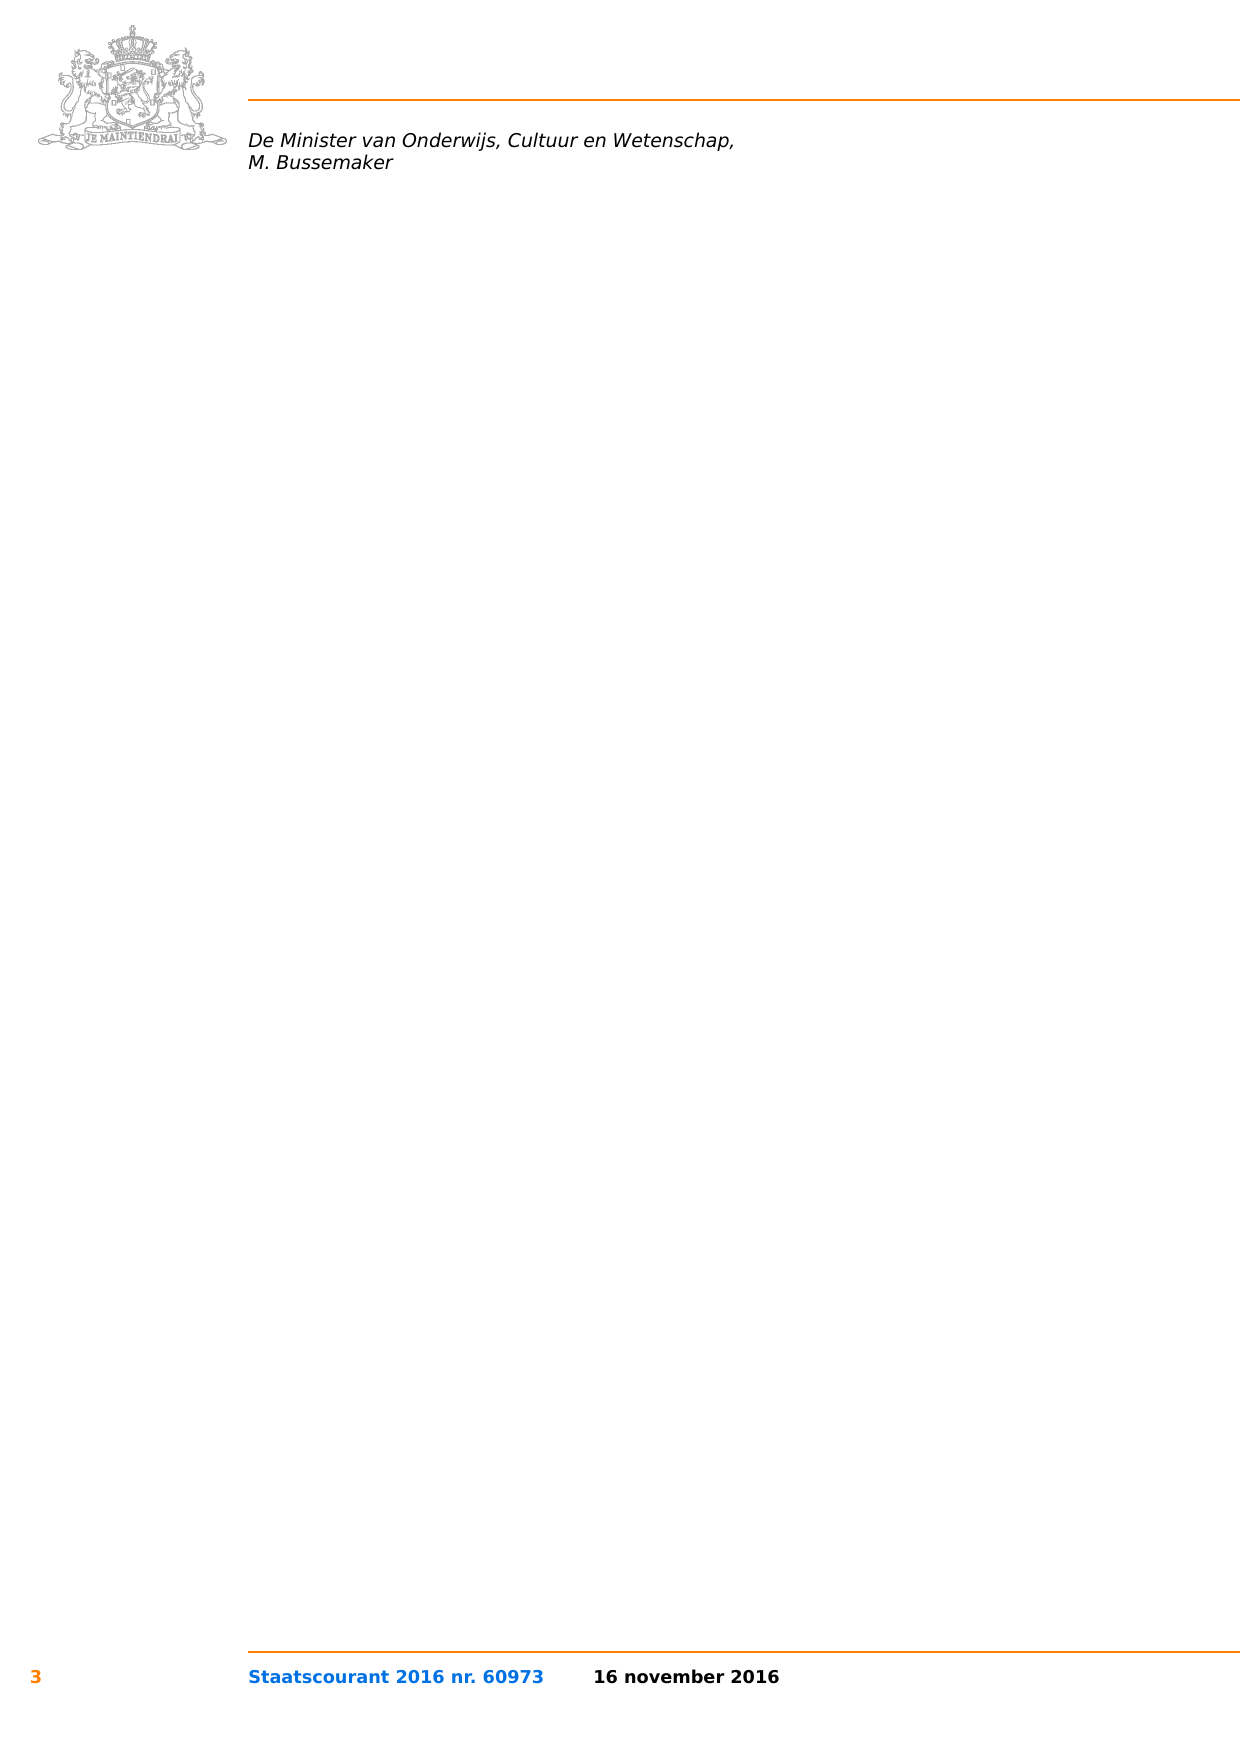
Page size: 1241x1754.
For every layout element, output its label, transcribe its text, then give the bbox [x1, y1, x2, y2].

picture [38, 25, 227, 150]
text De Minister van Onderwijs, Cultuur en Wetenschap, M. Bussemaker [248, 130, 1163, 174]
